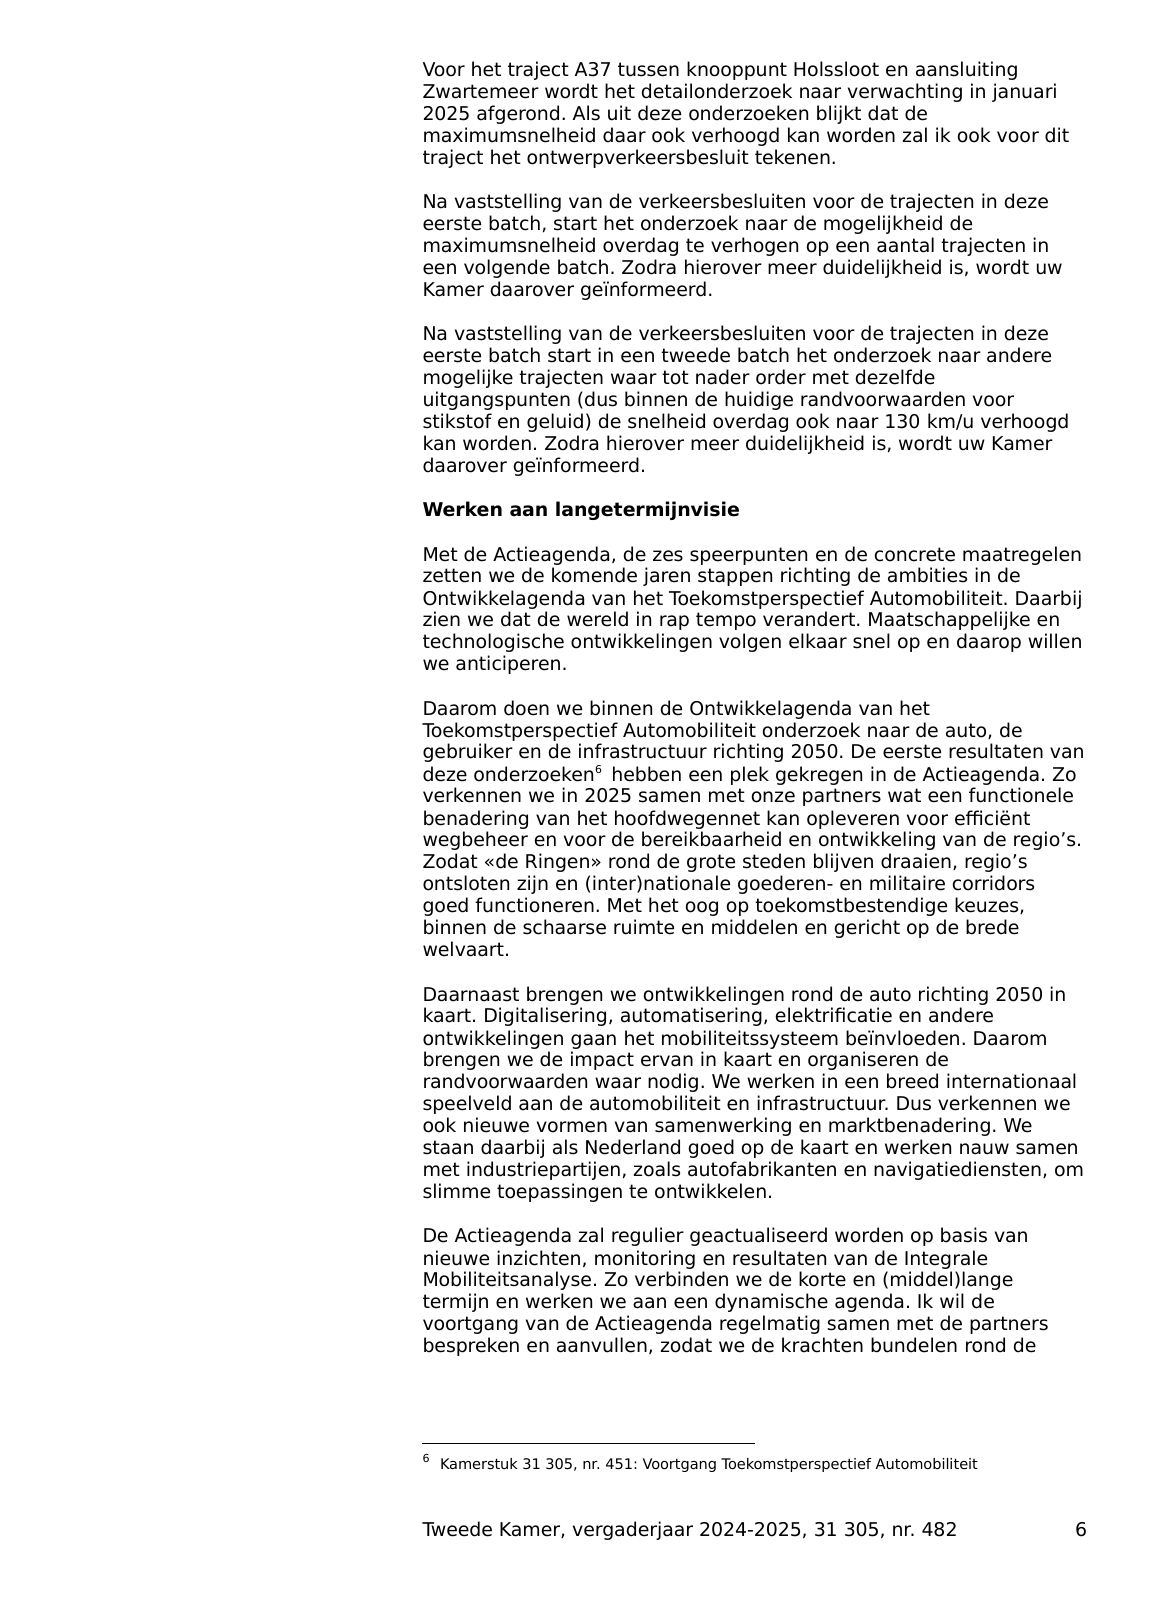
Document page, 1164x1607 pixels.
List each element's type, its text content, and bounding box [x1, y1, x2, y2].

text Na vaststelling van de verkeersbesluiten voor de trajecten in deze eerste batch start in een tweede batch het onderzoek naar andere mogelijke trajecten waar tot nader order met dezelfde uitgangspunten (dus binnen de huidige randvoorwaarden voor stikstof en geluid) de snelheid overdag ook naar 130 km/u verhoogd kan worden. Zodra hierover meer duidelijkheid is, wordt uw Kamer daarover geïnformeerd. [422, 323, 1087, 477]
text Met de Actieagenda, de zes speerpunten en de concrete maatregelen zetten we de komende jaren stappen richting de ambities in de Ontwikkelagenda van het Toekomstperspectief Automobiliteit. Daarbij zien we dat de wereld in rap tempo verandert. Maatschappelijke en technologische ontwikkelingen volgen elkaar snel op en daarop willen we anticiperen. [422, 543, 1087, 675]
text De Actieagenda zal regulier geactualiseerd worden op basis van nieuwe inzichten, monitoring en resultaten van de Integrale Mobiliteitsanalyse. Zo verbinden we de korte en (middel)lange termijn en werken we aan een dynamische agenda. Ik wil de voortgang van de Actieagenda regelmatig samen met de partners bespreken en aanvullen, zodat we de krachten bundelen rond de [422, 1225, 1087, 1357]
text Daarom doen we binnen de Ontwikkelagenda van het Toekomstperspectief Automobiliteit onderzoek naar de auto, de gebruiker en de infrastructuur richting 2050. De eerste resultaten van deze onderzoeken hebben een plek gekregen in de Actieagenda. Zo verkennen we in 2025 samen met onze partners wat een functionele benadering van het hoofdwegennet kan opleveren voor efficiënt wegbeheer en voor de bereikbaarheid en ontwikkeling van de regio’s. Zodat «de Ringen» rond de grote steden blijven draaien, regio’s ontsloten zijn en (inter)nationale goederen- en militaire corridors goed functioneren. Met het oog op toekomstbestendige keuzes, binnen de schaarse ruimte en middelen en gericht op de brede welvaart. [422, 697, 1087, 961]
text Kamerstuk 31 305, nr. 451: Voortgang Toekomstperspectief Automobiliteit [422, 1452, 1087, 1474]
text Voor het traject A37 tussen knooppunt Holssloot en aansluiting Zwartemeer wordt het detailonderzoek naar verwachting in januari 2025 afgerond. Als uit deze onderzoeken blijkt dat de maximumsnelheid daar ook verhoogd kan worden zal ik ook voor dit traject het ontwerpverkeersbesluit tekenen. [422, 59, 1087, 169]
text Daarnaast brengen we ontwikkelingen rond de auto richting 2050 in kaart. Digitalisering, automatisering, elektrificatie en andere ontwikkelingen gaan het mobiliteitssysteem beïnvloeden. Daarom brengen we de impact ervan in kaart en organiseren de randvoorwaarden waar nodig. We werken in een breed internationaal speelveld aan de automobiliteit en infrastructuur. Dus verkennen we ook nieuwe vormen van samenwerking en marktbenadering. We staan daarbij als Nederland goed op de kaart en werken nauw samen met industriepartijen, zoals autofabrikanten en navigatiediensten, om slimme toepassingen te ontwikkelen. [422, 983, 1087, 1203]
text Na vaststelling van de verkeersbesluiten voor de trajecten in deze eerste batch, start het onderzoek naar de mogelijkheid de maximumsnelheid overdag te verhogen op een aantal trajecten in een volgende batch. Zodra hierover meer duidelijkheid is, wordt uw Kamer daarover geïnformeerd. [422, 191, 1087, 301]
subtitle Werken aan langetermijnvisie [422, 499, 1087, 521]
